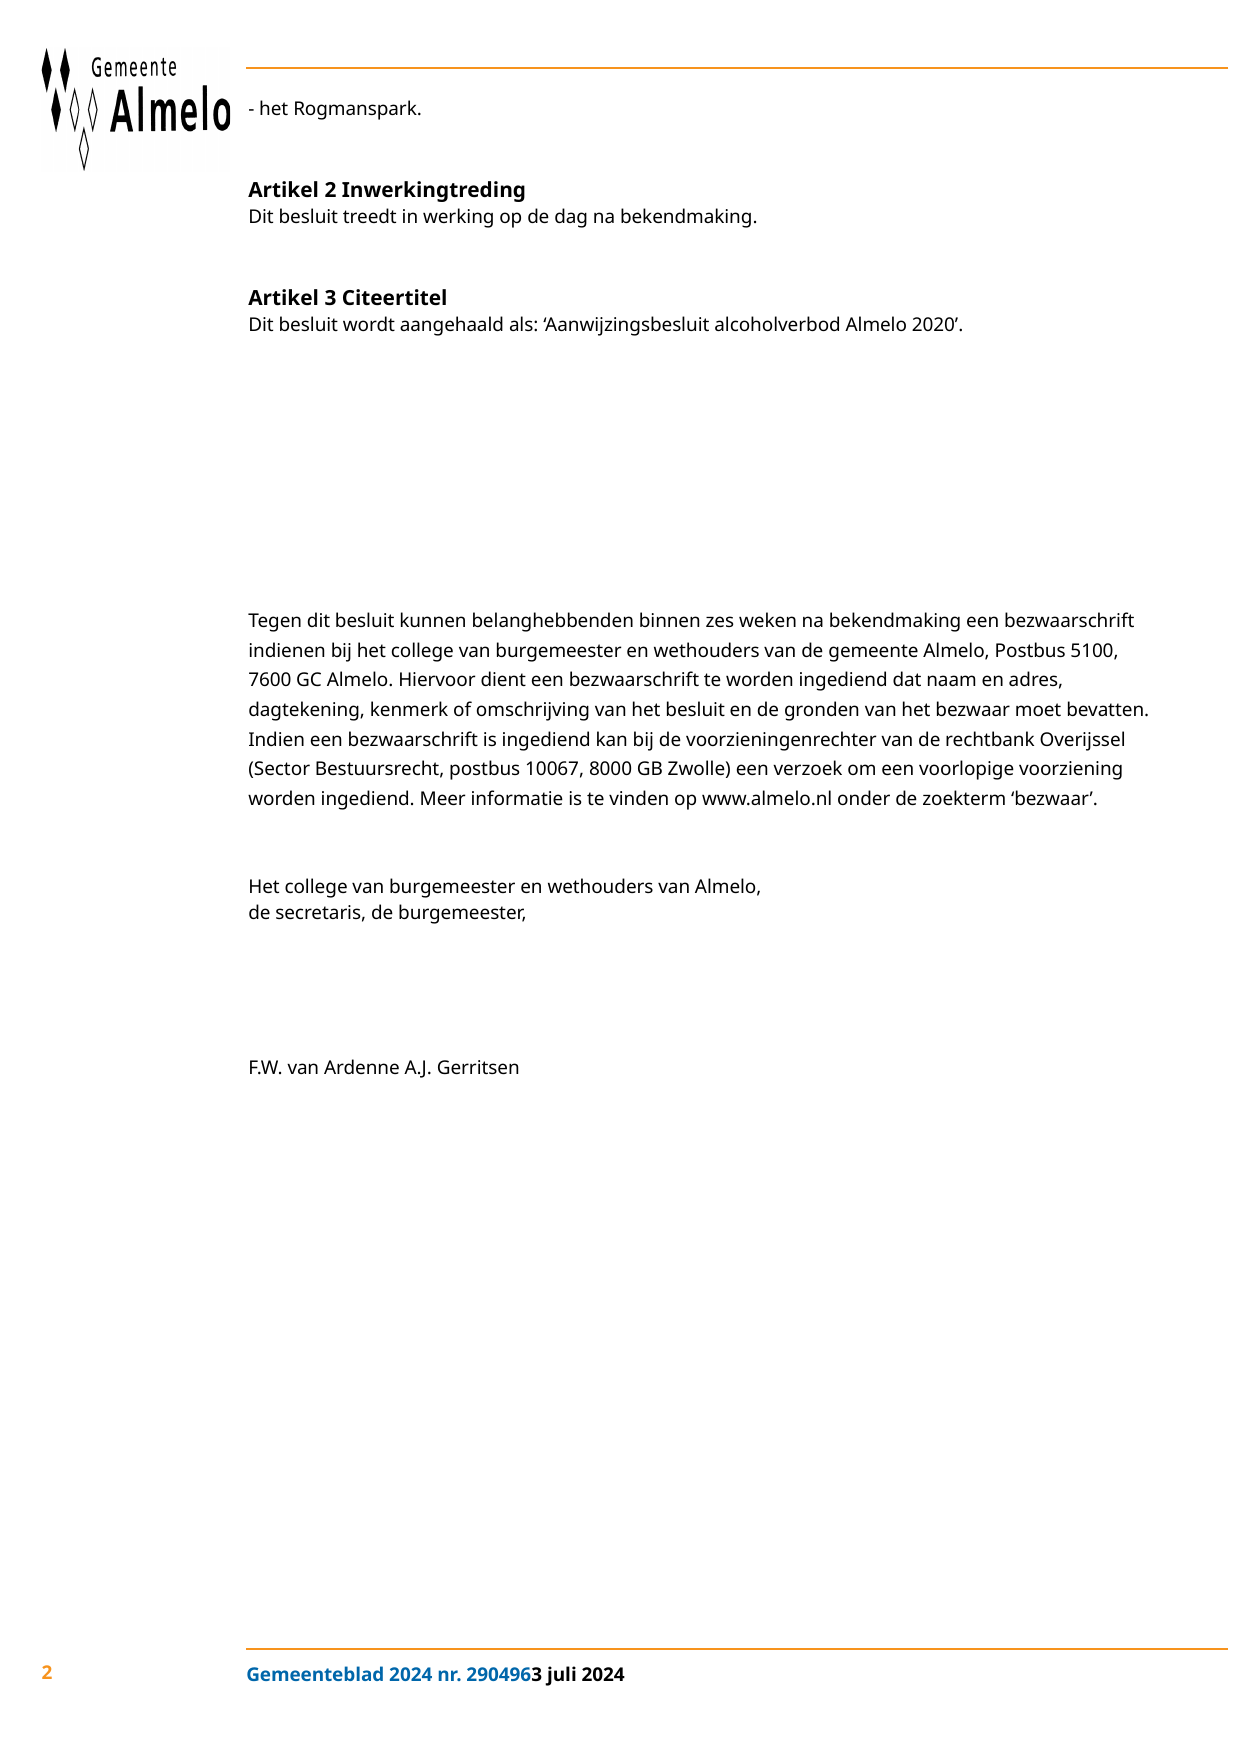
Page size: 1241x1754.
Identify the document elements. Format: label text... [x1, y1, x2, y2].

text Dit besluit treedt in werking op de dag na bekendmaking. [248, 203, 1152, 229]
text Tegen dit besluit kunnen belanghebbenden binnen zes weken na bekendmaking een bezwaarschrift indienen bij het college van burgemeester en wethouders van de gemeente Almelo, Postbus 5100, 7600 GC Almelo. Hiervoor dient een bezwaarschrift te worden ingediend dat naam en adres, dagtekening, kenmerk of omschrijving van het besluit en de gronden van het bezwaar moet bevatten. Indien een bezwaarschrift is ingediend kan bij de voorzieningenrechter van de rechtbank Overijssel (Sector Bestuursrecht, postbus 10067, 8000 GB Zwolle) een verzoek om een voorlopige voorziening worden ingediend. Meer informatie is te vinden op www.almelo.nl onder de zoekterm ‘bezwaar’. [248, 607, 1152, 811]
text Het college van burgemeester en wethouders van Almelo, [248, 874, 1152, 899]
text - het Rogmanspark. [248, 95, 1152, 121]
picture [41, 47, 231, 172]
text Artikel 3 Citeertitel [248, 283, 1152, 312]
text Dit besluit wordt aangehaald als: ‘Aanwijzingsbesluit alcoholverbod Almelo 2020’. [248, 312, 1152, 337]
text F.W. van Ardenne A.J. Gerritsen [248, 1054, 1152, 1079]
text de secretaris, de burgemeester, [248, 899, 1152, 925]
text Artikel 2 Inwerkingtreding [248, 175, 1152, 203]
